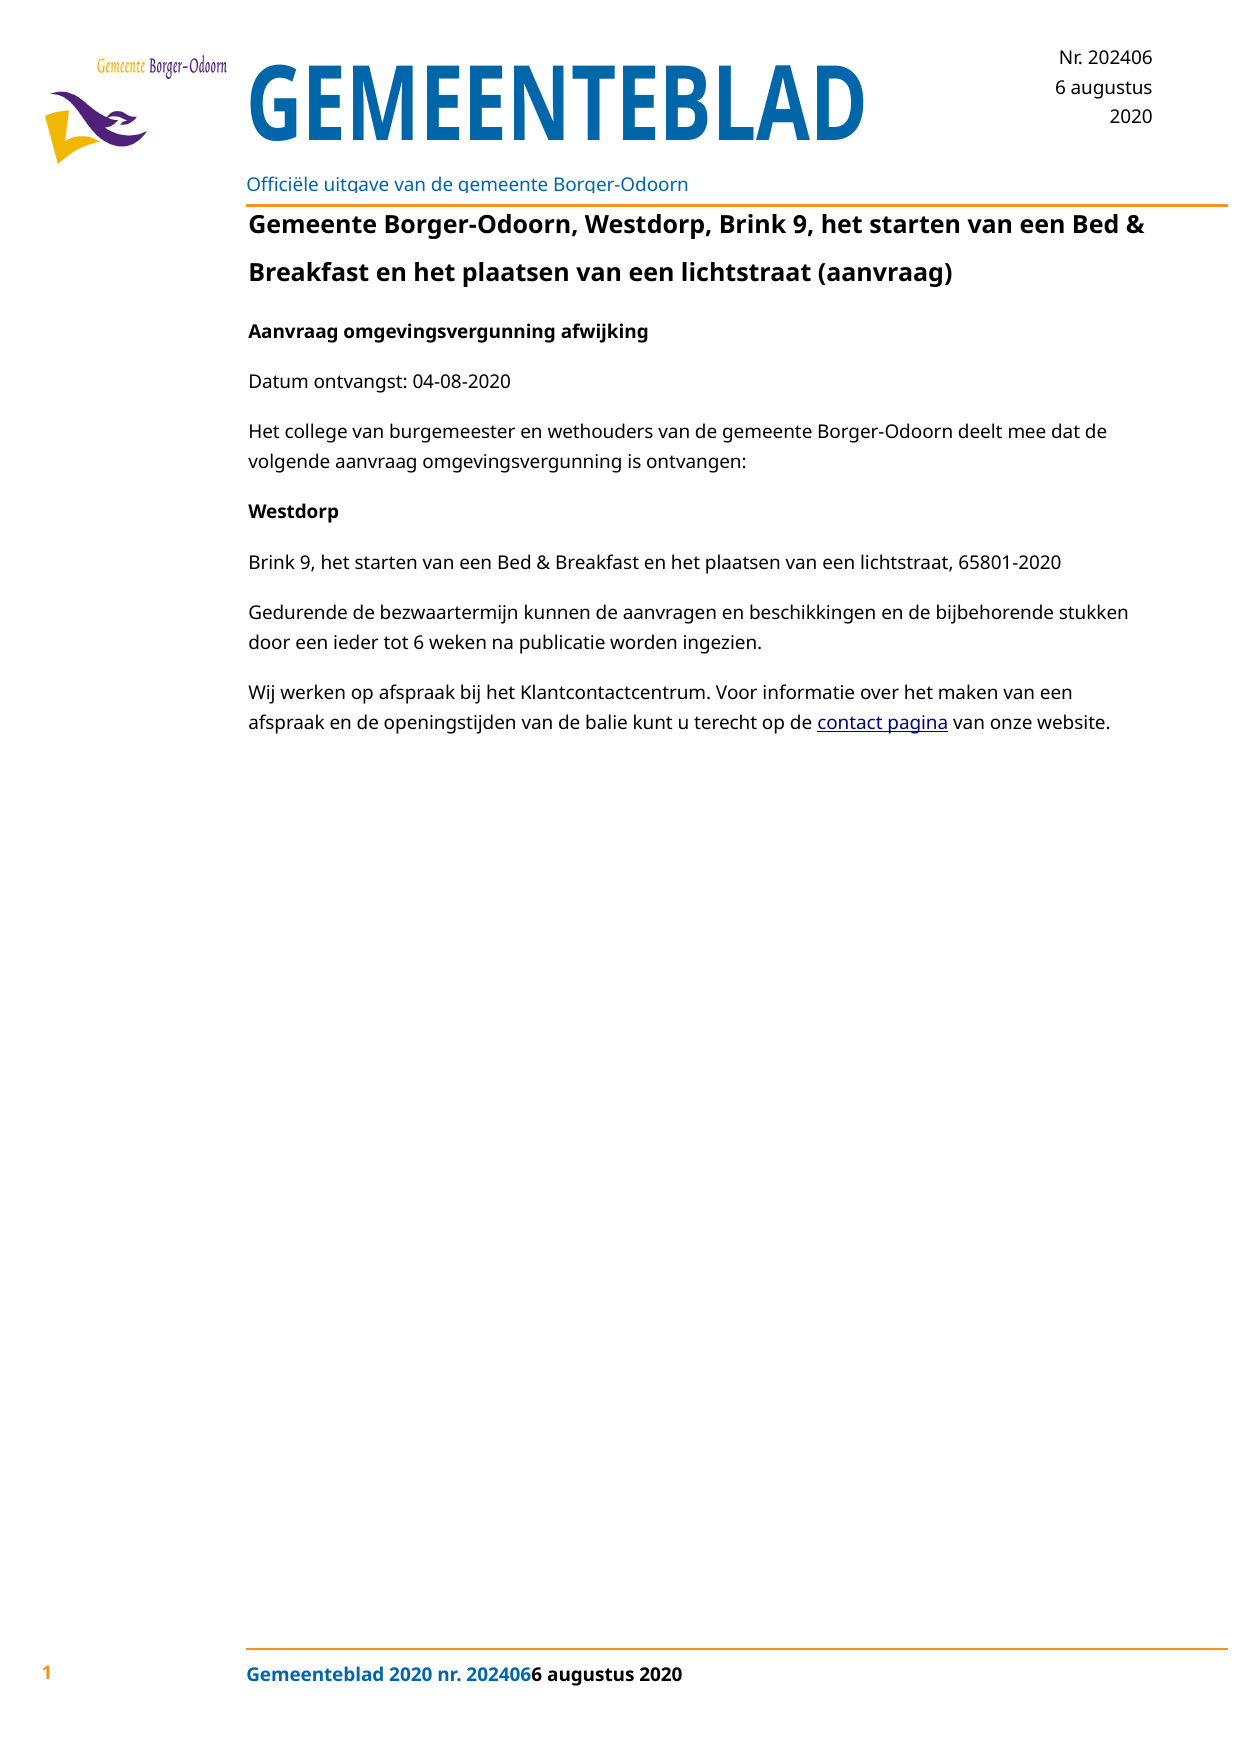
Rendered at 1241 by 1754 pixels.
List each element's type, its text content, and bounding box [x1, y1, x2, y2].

text Datum ontvangst: 04-08-2020 [248, 368, 1152, 394]
text Het college van burgemeester en wethouders van de gemeente Borger-Odoorn deelt mee dat de volgende aanvraag omgevingsvergunning is ontvangen: [248, 419, 1152, 474]
text Brink 9, het starten van een Bed & Breakfast en het plaatsen van een lichtstraat, 65801-2020 [248, 549, 1152, 575]
text Wij werken op afspraak bij het Klantcontactcentrum. Voor informatie over het maken van een afspraak en de openingstijden van de balie kunt u terecht op de contact pagina van onze website. [248, 679, 1152, 735]
text Westdorp [248, 499, 1152, 524]
text Gedurende de bezwaartermijn kunnen de aanvragen en beschikkingen en de bijbehorende stukken door een ieder tot 6 weken na publicatie worden ingezien. [248, 599, 1152, 655]
picture [41, 47, 231, 172]
text Gemeente Borger-Odoorn, Westdorp, Brink 9, het starten van een Bed & Breakfast en het plaatsen van een lichtstraat (aanvraag) [248, 207, 1152, 288]
text Aanvraag omgevingsvergunning afwijking [248, 318, 1152, 344]
